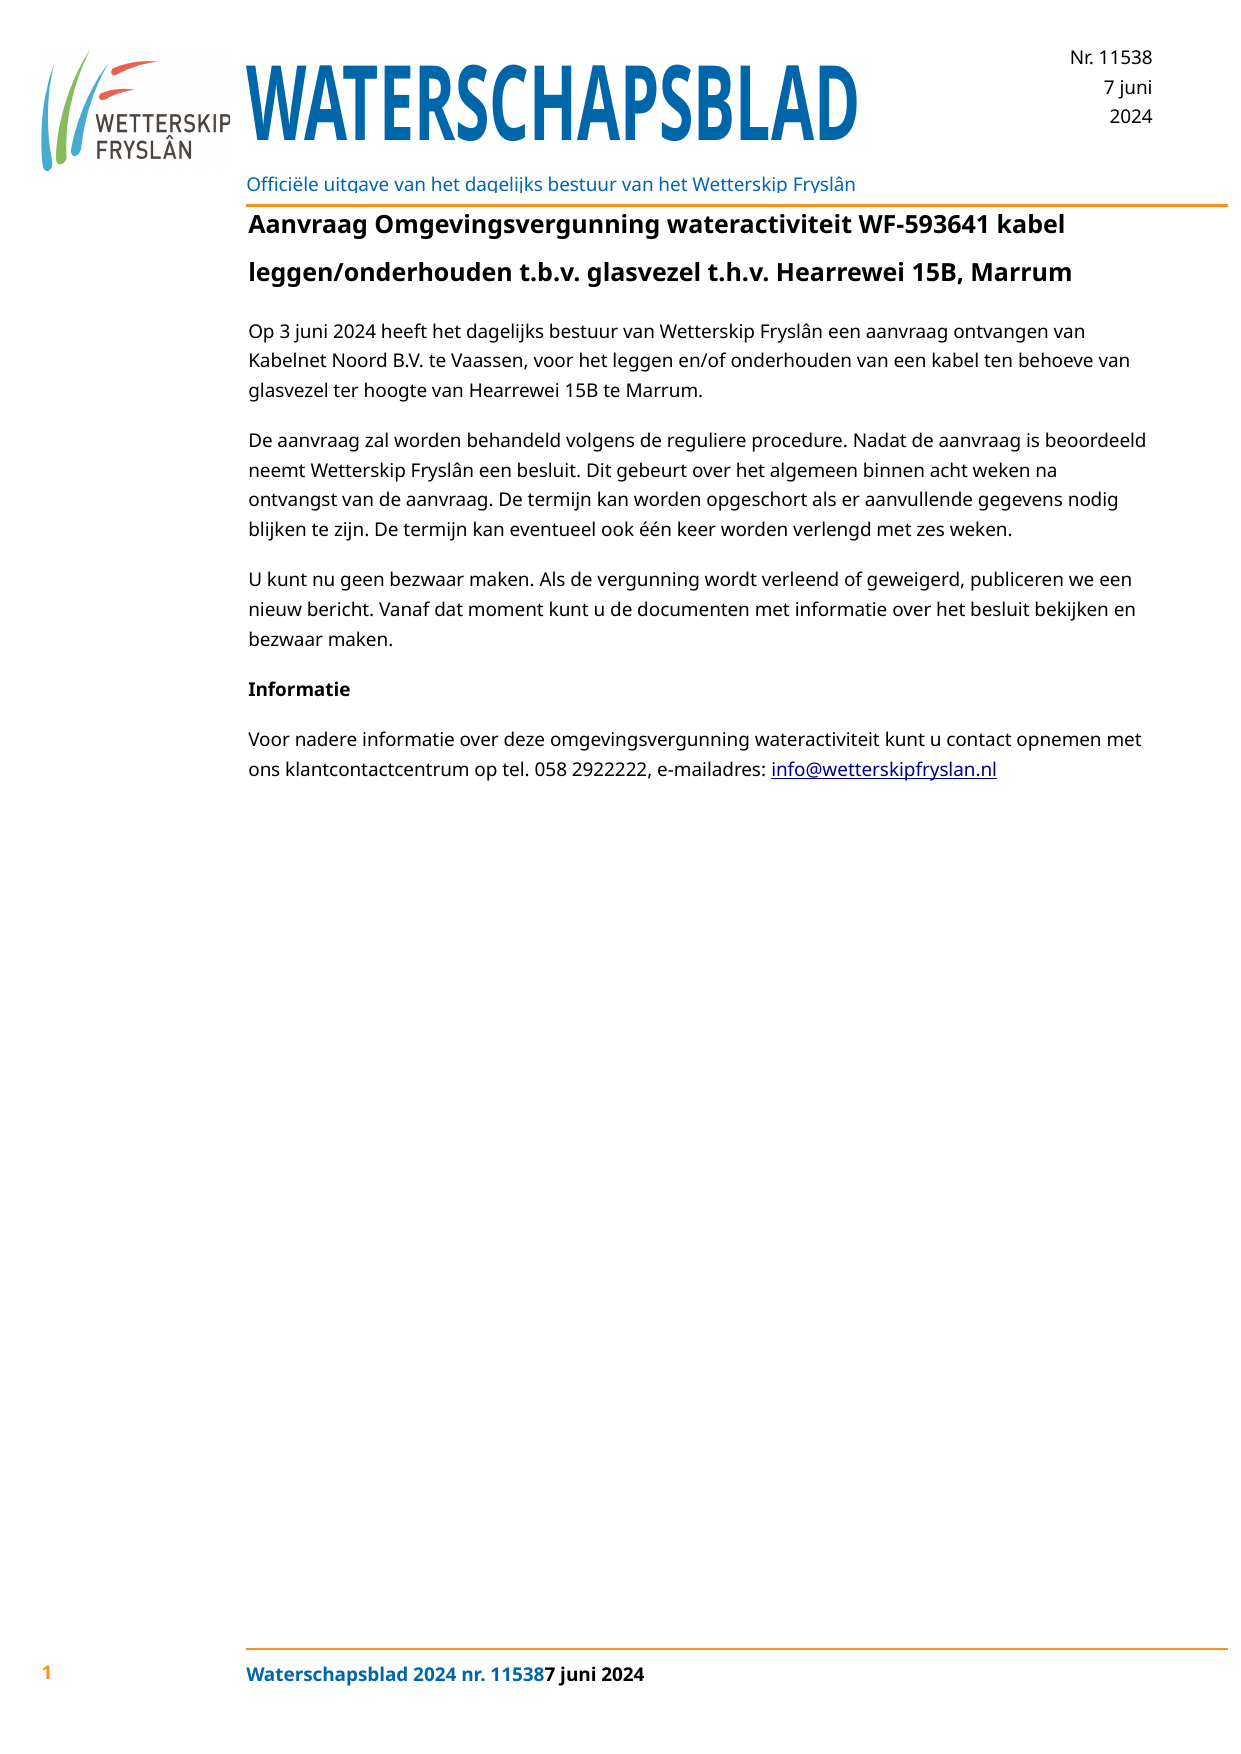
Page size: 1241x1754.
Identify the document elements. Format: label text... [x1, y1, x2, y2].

text Aanvraag Omgevingsvergunning wateractiviteit WF-593641 kabel leggen/onderhouden t.b.v. glasvezel t.h.v. Hearrewei 15B, Marrum [248, 207, 1152, 288]
text Voor nadere informatie over deze omgevingsvergunning wateractiviteit kunt u contact opnemen met ons klantcontactcentrum op tel. 058 2922222, e-mailadres: info@wetterskipfryslan.nl [248, 727, 1152, 782]
picture [41, 47, 231, 172]
text Op 3 juni 2024 heeft het dagelijks bestuur van Wetterskip Fryslân een aanvraag ontvangen van Kabelnet Noord B.V. te Vaassen, voor het leggen en/of onderhouden van een kabel ten behoeve van glasvezel ter hoogte van Hearrewei 15B te Marrum. [248, 318, 1152, 403]
text De aanvraag zal worden behandeld volgens de reguliere procedure. Nadat de aanvraag is beoordeeld neemt Wetterskip Fryslân een besluit. Dit gebeurt over het algemeen binnen acht weken na ontvangst van de aanvraag. De termijn kan worden opgeschort als er aanvullende gegevens nodig blijken te zijn. De termijn kan eventueel ook één keer worden verlengd met zes weken. [248, 427, 1152, 542]
text Informatie [248, 676, 1152, 702]
text U kunt nu geen bezwaar maken. Als de vergunning wordt verleend of geweigerd, publiceren we een nieuw bericht. Vanaf dat moment kunt u de documenten met informatie over het besluit bekijken en bezwaar maken. [248, 567, 1152, 652]
